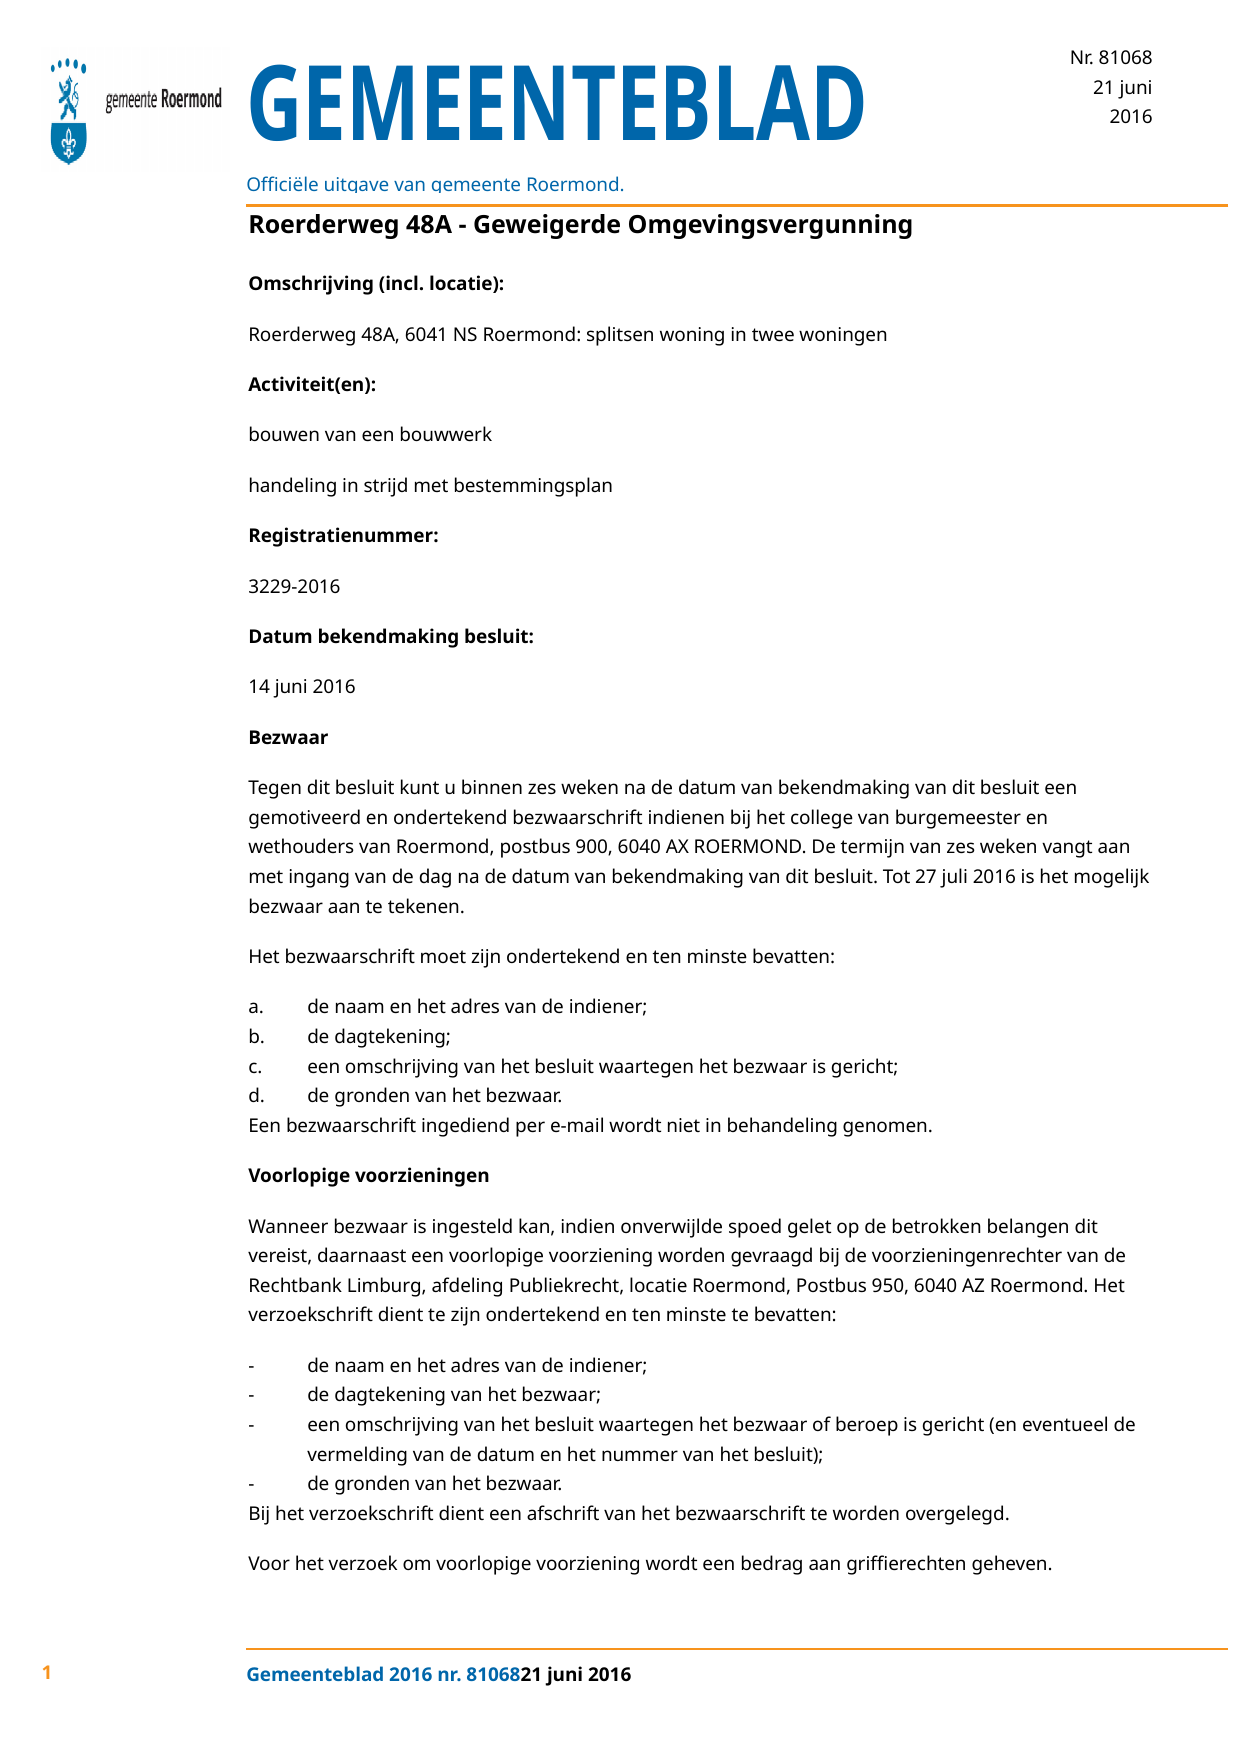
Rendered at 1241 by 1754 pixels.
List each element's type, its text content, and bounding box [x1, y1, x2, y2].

text Een bezwaarschrift ingediend per e-mail wordt niet in behandeling genomen. [248, 1112, 1152, 1138]
text Registratienummer: [248, 522, 1152, 548]
text Roerderweg 48A - Geweigerde Omgevingsvergunning [248, 207, 1152, 241]
text Bij het verzoekschrift dient een afschrift van het bezwaarschrift te worden overgelegd. [248, 1500, 1152, 1526]
text Omschrijving (incl. locatie): [248, 270, 1152, 296]
text Wanneer bezwaar is ingesteld kan, indien onverwijlde spoed gelet op de betrokken belangen dit vereist, daarnaast een voorlopige voorziening worden gevraagd bij de voorzieningenrechter van de Rechtbank Limburg, afdeling Publiekrecht, locatie Roermond, Postbus 950, 6040 AZ Roermond. Het verzoekschrift dient te zijn ondertekend en ten minste te bevatten: [248, 1213, 1152, 1327]
text Tegen dit besluit kunt u binnen zes weken na de datum van bekendmaking van dit besluit een gemotiveerd en ondertekend bezwaarschrift indienen bij het college van burgemeester en wethouders van Roermond, postbus 900, 6040 AX ROERMOND. De termijn van zes weken vangt aan met ingang van de dag na de datum van bekendmaking van dit besluit. Tot 27 juli 2016 is het mogelijk bezwaar aan te tekenen. [248, 774, 1152, 918]
list een omschrijving van het besluit waartegen het bezwaar is gericht; [248, 1053, 1152, 1078]
list de naam en het adres van de indiener; [248, 994, 1152, 1019]
text Activiteit(en): [248, 371, 1152, 397]
text Het bezwaarschrift moet zijn ondertekend en ten minste bevatten: [248, 943, 1152, 969]
text 14 juni 2016 [248, 674, 1152, 699]
text 3229-2016 [248, 573, 1152, 598]
list de gronden van het bezwaar. [248, 1082, 1152, 1108]
picture [41, 47, 231, 172]
text bouwen van een bouwwerk [248, 422, 1152, 447]
text Voor het verzoek om voorlopige voorziening wordt een bedrag aan griffierechten geheven. [248, 1550, 1152, 1576]
text Bezwaar [248, 724, 1152, 750]
text Datum bekendmaking besluit: [248, 623, 1152, 649]
text Voorlopige voorzieningen [248, 1162, 1152, 1188]
text handeling in strijd met bestemmingsplan [248, 472, 1152, 498]
list de gronden van het bezwaar. [248, 1470, 1152, 1496]
list de dagtekening van het bezwaar; [248, 1382, 1152, 1407]
text Roerderweg 48A, 6041 NS Roermond: splitsen woning in twee woningen [248, 321, 1152, 346]
list de naam en het adres van de indiener; [248, 1352, 1152, 1378]
list een omschrijving van het besluit waartegen het bezwaar of beroep is gericht (en eventueel de vermelding van de datum en het nummer van het besluit); [248, 1411, 1152, 1466]
list de dagtekening; [248, 1023, 1152, 1049]
